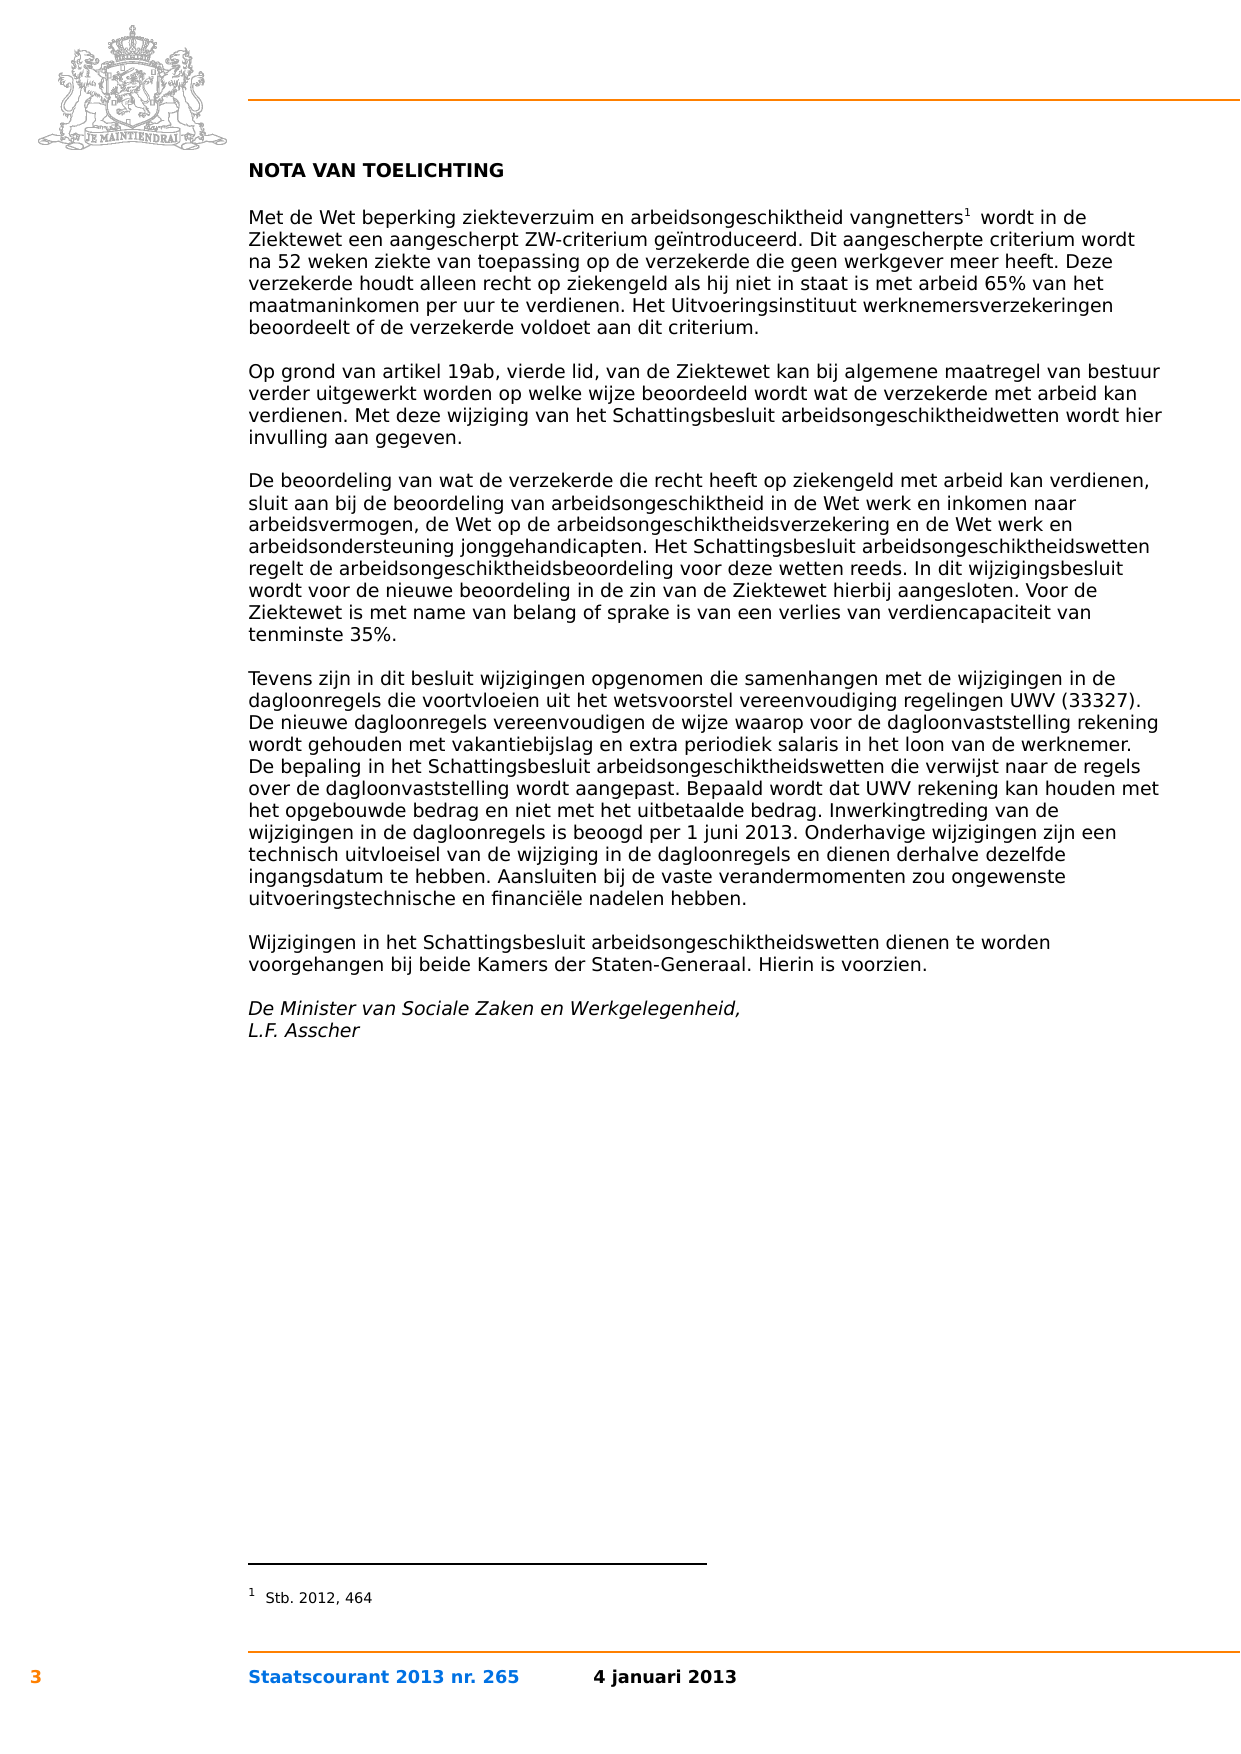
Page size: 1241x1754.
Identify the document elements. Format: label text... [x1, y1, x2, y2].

text De Minister van Sociale Zaken en Werkgelegenheid, L.F. Asscher [248, 998, 1163, 1042]
text Wijzigingen in het Schattingsbesluit arbeidsongeschiktheidswetten dienen te worden voorgehangen bij beide Kamers der Staten-Generaal. Hierin is voorzien. [248, 932, 1163, 976]
text Stb. 2012, 464 [248, 1586, 1163, 1608]
picture [38, 25, 227, 150]
text Tevens zijn in dit besluit wijzigingen opgenomen die samenhangen met de wijzigingen in de dagloonregels die voortvloeien uit het wetsvoorstel vereenvoudiging regelingen UWV (33327). De nieuwe dagloonregels vereenvoudigen de wijze waarop voor de dagloonvaststelling rekening wordt gehouden met vakantiebijslag en extra periodiek salaris in het loon van de werknemer. De bepaling in het Schattingsbesluit arbeidsongeschiktheidswetten die verwijst naar de regels over de dagloonvaststelling wordt aangepast. Bepaald wordt dat UWV rekening kan houden met het opgebouwde bedrag en niet met het uitbetaalde bedrag. Inwerkingtreding van de wijzigingen in de dagloonregels is beoogd per 1 juni 2013. Onderhavige wijzigingen zijn een technisch uitvloeisel van de wijziging in de dagloonregels en dienen derhalve dezelfde ingangsdatum te hebben. Aansluiten bij de vaste verandermomenten zou ongewenste uitvoeringstechnische en financiële nadelen hebben. [248, 668, 1163, 910]
text De beoordeling van wat de verzekerde die recht heeft op ziekengeld met arbeid kan verdienen, sluit aan bij de beoordeling van arbeidsongeschiktheid in de Wet werk en inkomen naar arbeidsvermogen, de Wet op de arbeidsongeschiktheidsverzekering en de Wet werk en arbeidsondersteuning jonggehandicapten. Het Schattingsbesluit arbeidsongeschiktheidswetten regelt de arbeidsongeschiktheidsbeoordeling voor deze wetten reeds. In dit wijzigingsbesluit wordt voor de nieuwe beoordeling in de zin van de Ziektewet hierbij aangesloten. Voor de Ziektewet is met name van belang of sprake is van een verlies van verdiencapaciteit van tenminste 35%. [248, 470, 1163, 646]
subtitle NOTA VAN TOELICHTING [248, 160, 1163, 182]
text Op grond van artikel 19ab, vierde lid, van de Ziektewet kan bij algemene maatregel van bestuur verder uitgewerkt worden op welke wijze beoordeeld wordt wat de verzekerde met arbeid kan verdienen. Met deze wijziging van het Schattingsbesluit arbeidsongeschiktheidwetten wordt hier invulling aan gegeven. [248, 361, 1163, 448]
text Met de Wet beperking ziekteverzuim en arbeidsongeschiktheid vangnetters wordt in de Ziektewet een aangescherpt ZW-criterium geïntroduceerd. Dit aangescherpte criterium wordt na 52 weken ziekte van toepassing op de verzekerde die geen werkgever meer heeft. Deze verzekerde houdt alleen recht op ziekengeld als hij niet in staat is met arbeid 65% van het maatmaninkomen per uur te verdienen. Het Uitvoeringsinstituut werknemersverzekeringen beoordeelt of de verzekerde voldoet aan dit criterium. [248, 207, 1163, 339]
